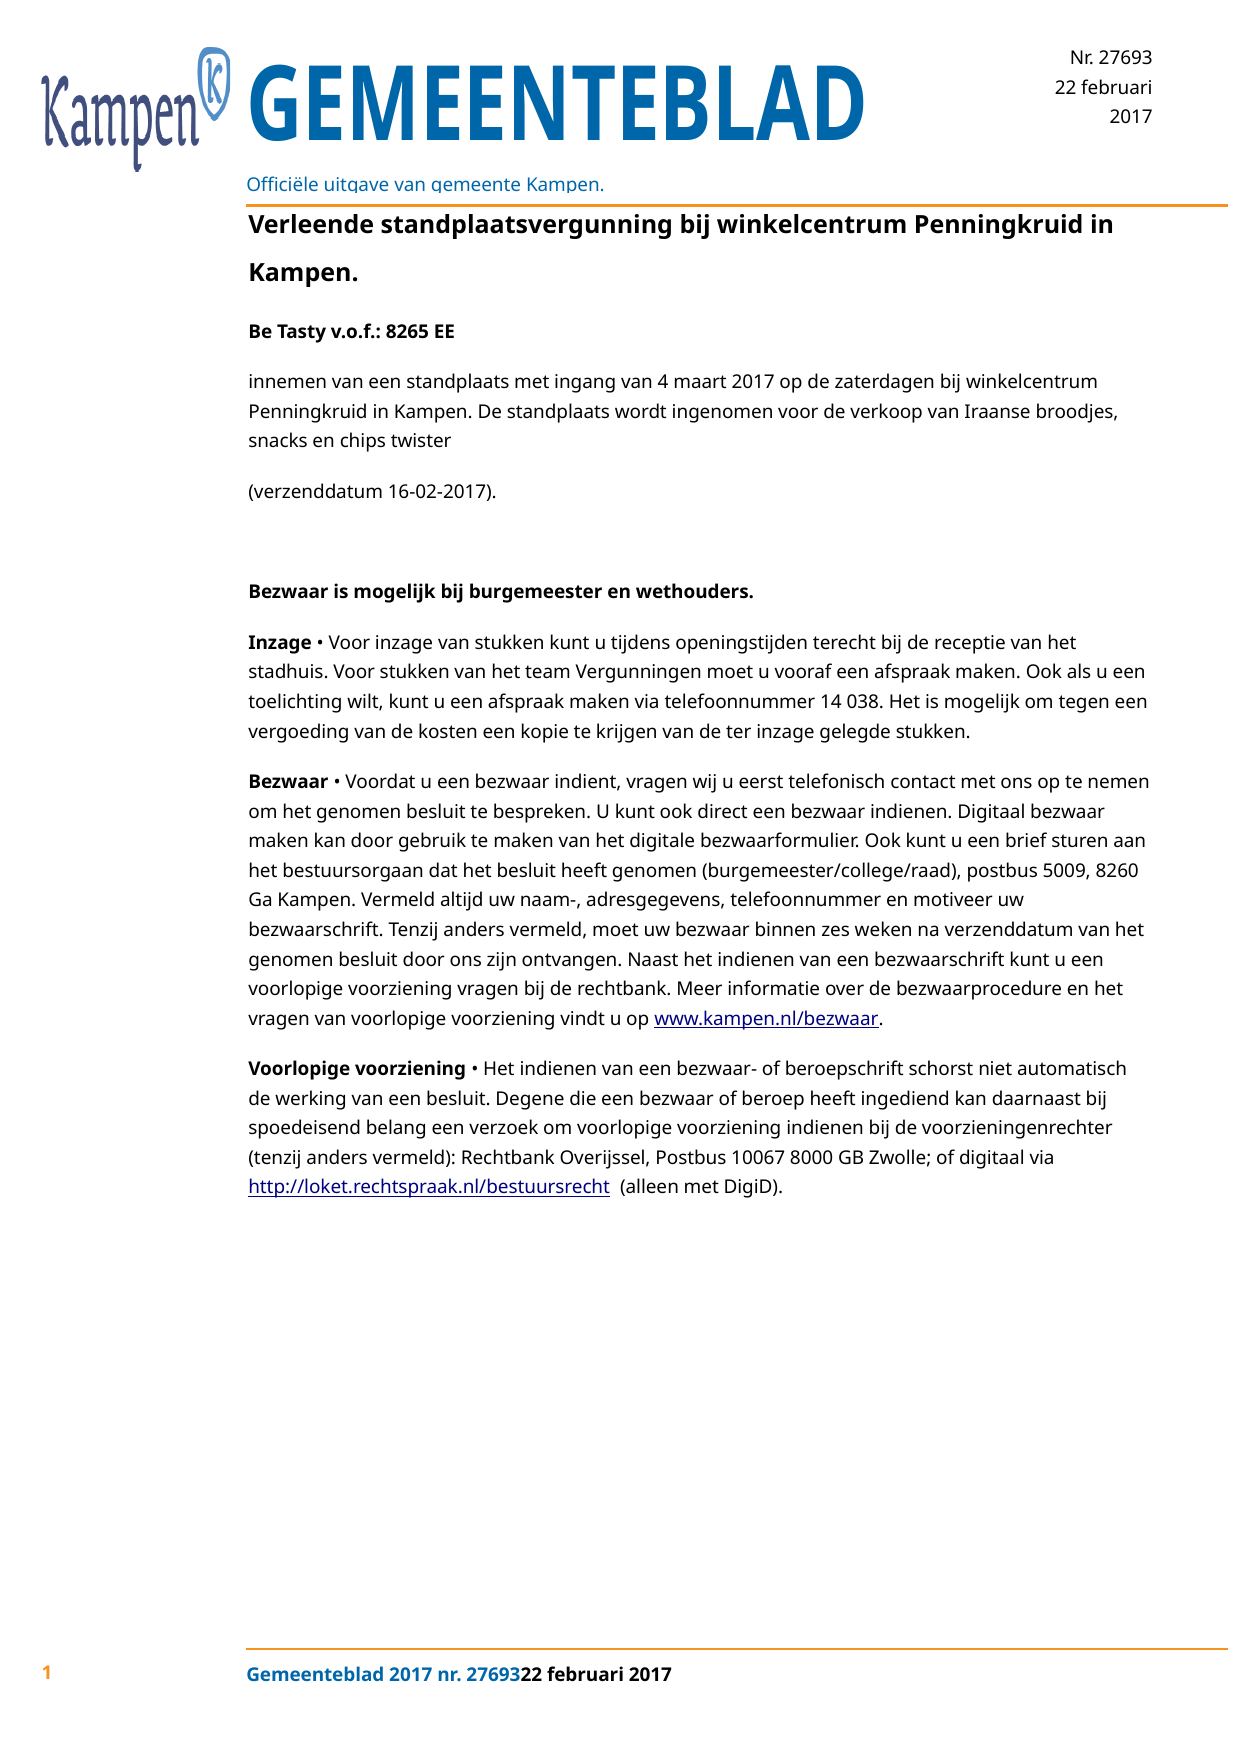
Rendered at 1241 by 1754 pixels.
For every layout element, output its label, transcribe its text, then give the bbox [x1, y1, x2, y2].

text Bezwaar is mogelijk bij burgemeester en wethouders. [248, 579, 1152, 604]
text innemen van een standplaats met ingang van 4 maart 2017 op de zaterdagen bij winkelcentrum Penningkruid in Kampen. De standplaats wordt ingenomen voor de verkoop van Iraanse broodjes, snacks en chips twister [248, 368, 1152, 453]
picture [41, 47, 231, 172]
text Be Tasty v.o.f.: 8265 EE [248, 318, 1152, 344]
text (verzenddatum 16-02-2017). [248, 478, 1152, 504]
text Voorlopige voorziening • Het indienen van een bezwaar- of beroepschrift schorst niet automatisch de werking van een besluit. Degene die een bezwaar of beroep heeft ingediend kan daarnaast bij spoedeisend belang een verzoek om voorlopige voorziening indienen bij de voorzieningenrechter (tenzij anders vermeld): Rechtbank Overijssel, Postbus 10067 8000 GB Zwolle; of digitaal via http://loket.rechtspraak.nl/bestuursrecht (alleen met DigiD). [248, 1055, 1152, 1199]
text Bezwaar • Voordat u een bezwaar indient, vragen wij u eerst telefonisch contact met ons op te nemen om het genomen besluit te bespreken. U kunt ook direct een bezwaar indienen. Digitaal bezwaar maken kan door gebruik te maken van het digitale bezwaarformulier. Ook kunt u een brief sturen aan het bestuursorgaan dat het besluit heeft genomen (burgemeester/college/raad), postbus 5009, 8260 Ga Kampen. Vermeld altijd uw naam-, adresgegevens, telefoonnummer en motiveer uw bezwaarschrift. Tenzij anders vermeld, moet uw bezwaar binnen zes weken na verzenddatum van het genomen besluit door ons zijn ontvangen. Naast het indienen van een bezwaarschrift kunt u een voorlopige voorziening vragen bij de rechtbank. Meer informatie over de bezwaarprocedure en het vragen van voorlopige voorziening vindt u op www.kampen.nl/bezwaar. [248, 768, 1152, 1031]
text Verleende standplaatsvergunning bij winkelcentrum Penningkruid in Kampen. [248, 207, 1152, 288]
text Inzage • Voor inzage van stukken kunt u tijdens openingstijden terecht bij de receptie van het stadhuis. Voor stukken van het team Vergunningen moet u vooraf een afspraak maken. Ook als u een toelichting wilt, kunt u een afspraak maken via telefoonnummer 14 038. Het is mogelijk om tegen een vergoeding van de kosten een kopie te krijgen van de ter inzage gelegde stukken. [248, 629, 1152, 744]
